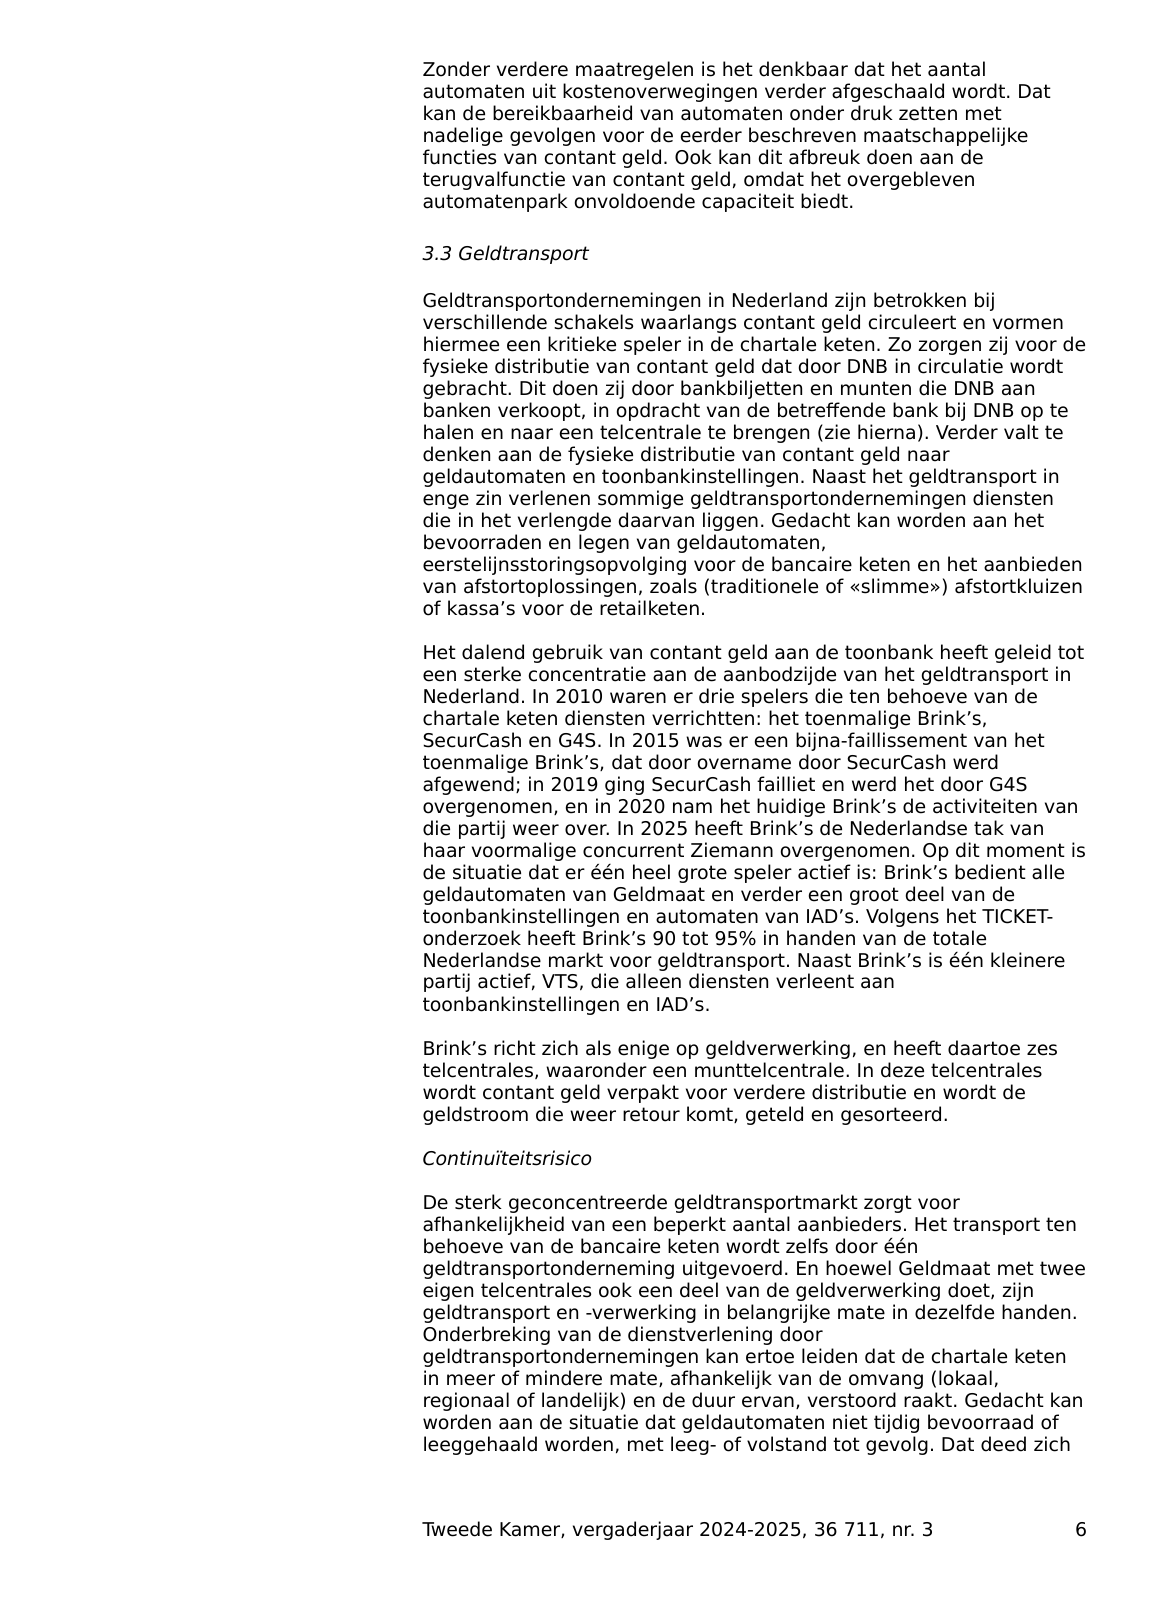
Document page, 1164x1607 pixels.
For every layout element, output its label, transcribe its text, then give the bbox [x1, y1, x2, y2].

text Het dalend gebruik van contant geld aan de toonbank heeft geleid tot een sterke concentratie aan de aanbodzijde van het geldtransport in Nederland. In 2010 waren er drie spelers die ten behoeve van de chartale keten diensten verrichtten: het toenmalige Brink’s, SecurCash en G4S. In 2015 was er een bijna-faillissement van het toenmalige Brink’s, dat door overname door SecurCash werd afgewend; in 2019 ging SecurCash failliet en werd het door G4S overgenomen, en in 2020 nam het huidige Brink’s de activiteiten van die partij weer over. In 2025 heeft Brink’s de Nederlandse tak van haar voormalige concurrent Ziemann overgenomen. Op dit moment is de situatie dat er één heel grote speler actief is: Brink’s bedient alle geldautomaten van Geldmaat en verder een groot deel van de toonbankinstellingen en automaten van IAD’s. Volgens het TICKET-onderzoek heeft Brink’s 90 tot 95% in handen van de totale Nederlandse markt voor geldtransport. Naast Brink’s is één kleinere partij actief, VTS, die alleen diensten verleent aan toonbankinstellingen en IAD’s. [422, 642, 1087, 1015]
text Brink’s richt zich als enige op geldverwerking, en heeft daartoe zes telcentrales, waaronder een munttelcentrale. In deze telcentrales wordt contant geld verpakt voor verdere distributie en wordt de geldstroom die weer retour komt, geteld en gesorteerd. [422, 1038, 1087, 1126]
text Zonder verdere maatregelen is het denkbaar dat het aantal automaten uit kostenoverwegingen verder afgeschaald wordt. Dat kan de bereikbaarheid van automaten onder druk zetten met nadelige gevolgen voor de eerder beschreven maatschappelijke functies van contant geld. Ook kan dit afbreuk doen aan de terugvalfunctie van contant geld, omdat het overgebleven automatenpark onvoldoende capaciteit biedt. [422, 59, 1087, 213]
text De sterk geconcentreerde geldtransportmarkt zorgt voor afhankelijkheid van een beperkt aantal aanbieders. Het transport ten behoeve van de bancaire keten wordt zelfs door één geldtransportonderneming uitgevoerd. En hoewel Geldmaat met twee eigen telcentrales ook een deel van de geldverwerking doet, zijn geldtransport en -verwerking in belangrijke mate in dezelfde handen. Onderbreking van de dienstverlening door geldtransportondernemingen kan ertoe leiden dat de chartale keten in meer of mindere mate, afhankelijk van de omvang (lokaal, regionaal of landelijk) en de duur ervan, verstoord raakt. Gedacht kan worden aan de situatie dat geldautomaten niet tijdig bevoorraad of leeggehaald worden, met leeg- of volstand tot gevolg. Dat deed zich [422, 1192, 1087, 1456]
subtitle Continuïteitsrisico [422, 1148, 1087, 1170]
subtitle 3.3 Geldtransport [422, 243, 1087, 265]
text Geldtransportondernemingen in Nederland zijn betrokken bij verschillende schakels waarlangs contant geld circuleert en vormen hiermee een kritieke speler in de chartale keten. Zo zorgen zij voor de fysieke distributie van contant geld dat door DNB in circulatie wordt gebracht. Dit doen zij door bankbiljetten en munten die DNB aan banken verkoopt, in opdracht van de betreffende bank bij DNB op te halen en naar een telcentrale te brengen (zie hierna). Verder valt te denken aan de fysieke distributie van contant geld naar geldautomaten en toonbankinstellingen. Naast het geldtransport in enge zin verlenen sommige geldtransportondernemingen diensten die in het verlengde daarvan liggen. Gedacht kan worden aan het bevoorraden en legen van geldautomaten, eerstelijnsstoringsopvolging voor de bancaire keten en het aanbieden van afstortoplossingen, zoals (traditionele of «slimme») afstortkluizen of kassa’s voor de retailketen. [422, 290, 1087, 619]
